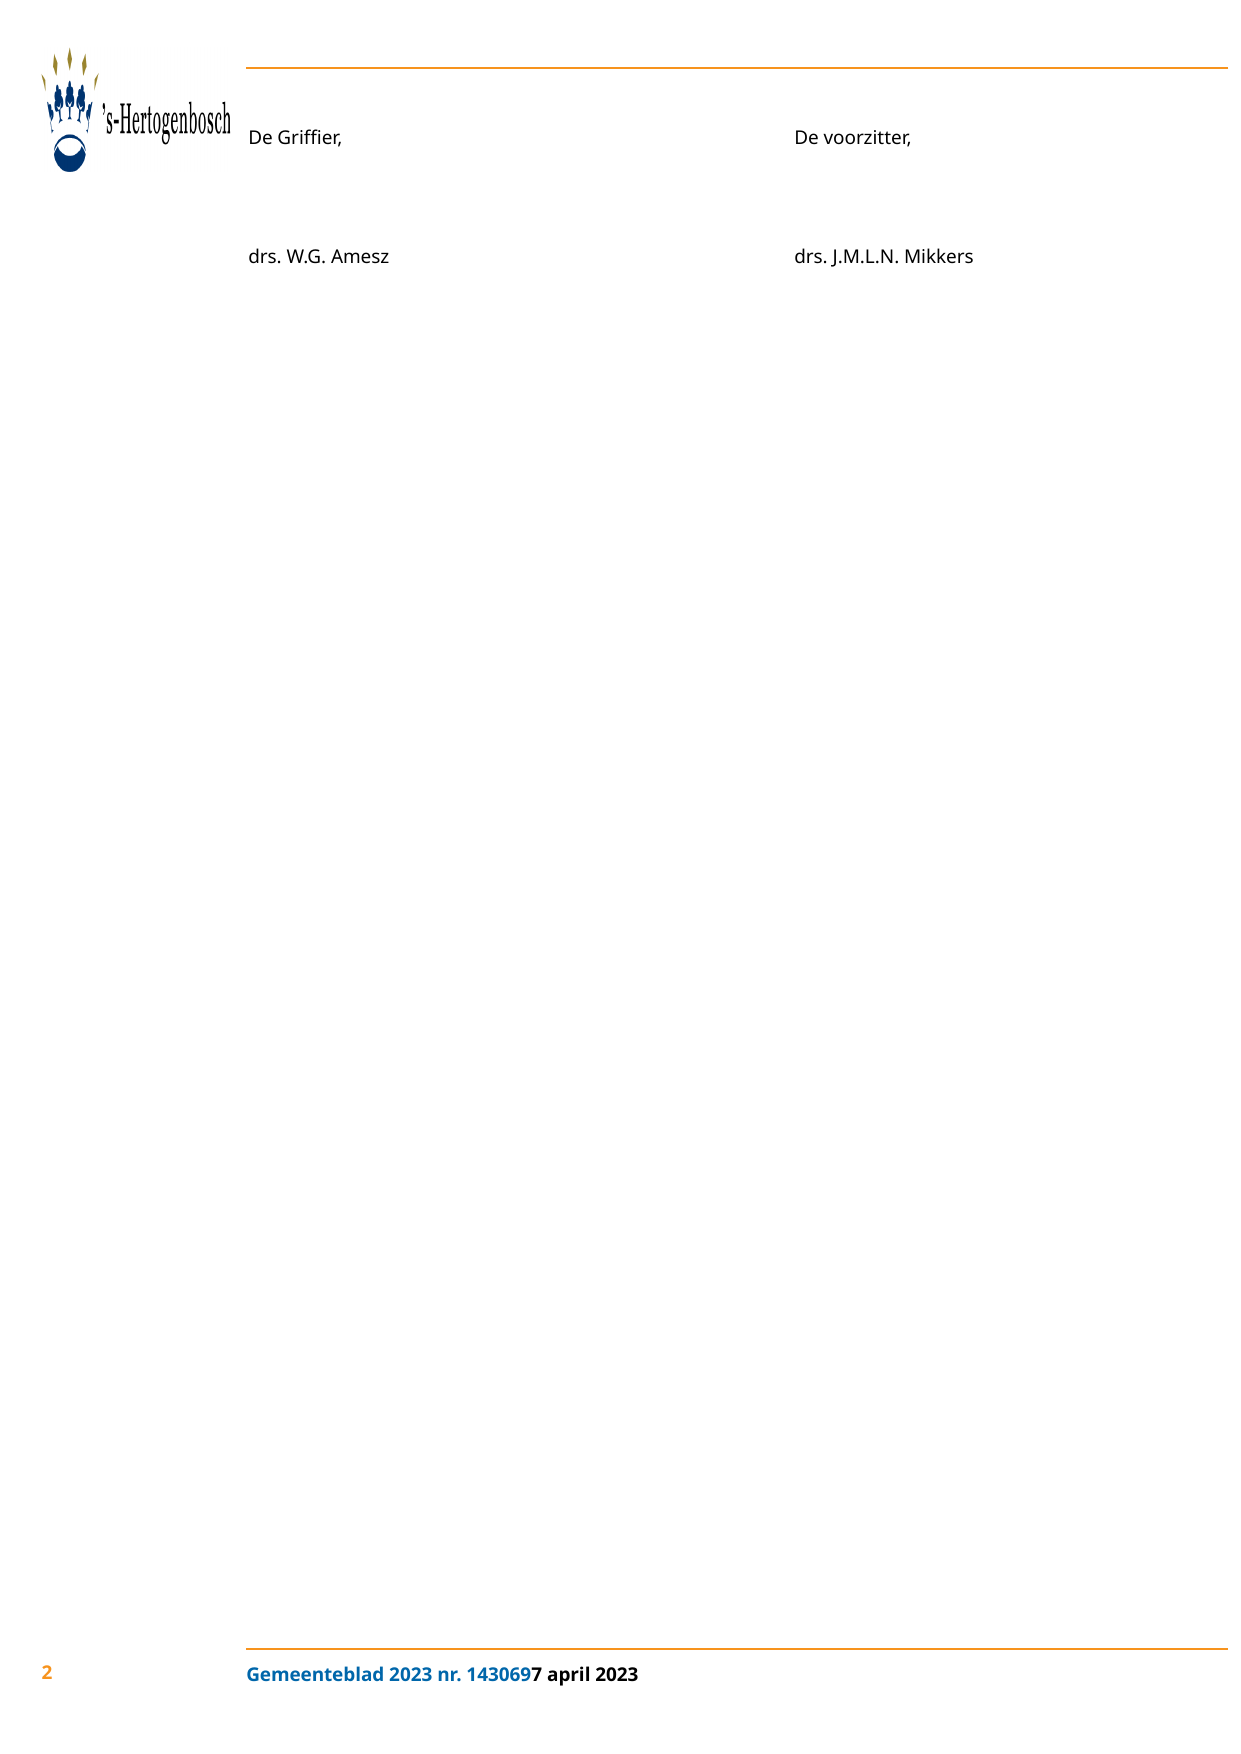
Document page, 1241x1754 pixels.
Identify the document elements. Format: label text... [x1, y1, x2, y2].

picture [41, 47, 231, 172]
table_header De voorzitter, drs. J.M.L.N. Mikkers [794, 95, 1152, 268]
table_header De Griffier, drs. W.G. Amesz [248, 95, 794, 268]
